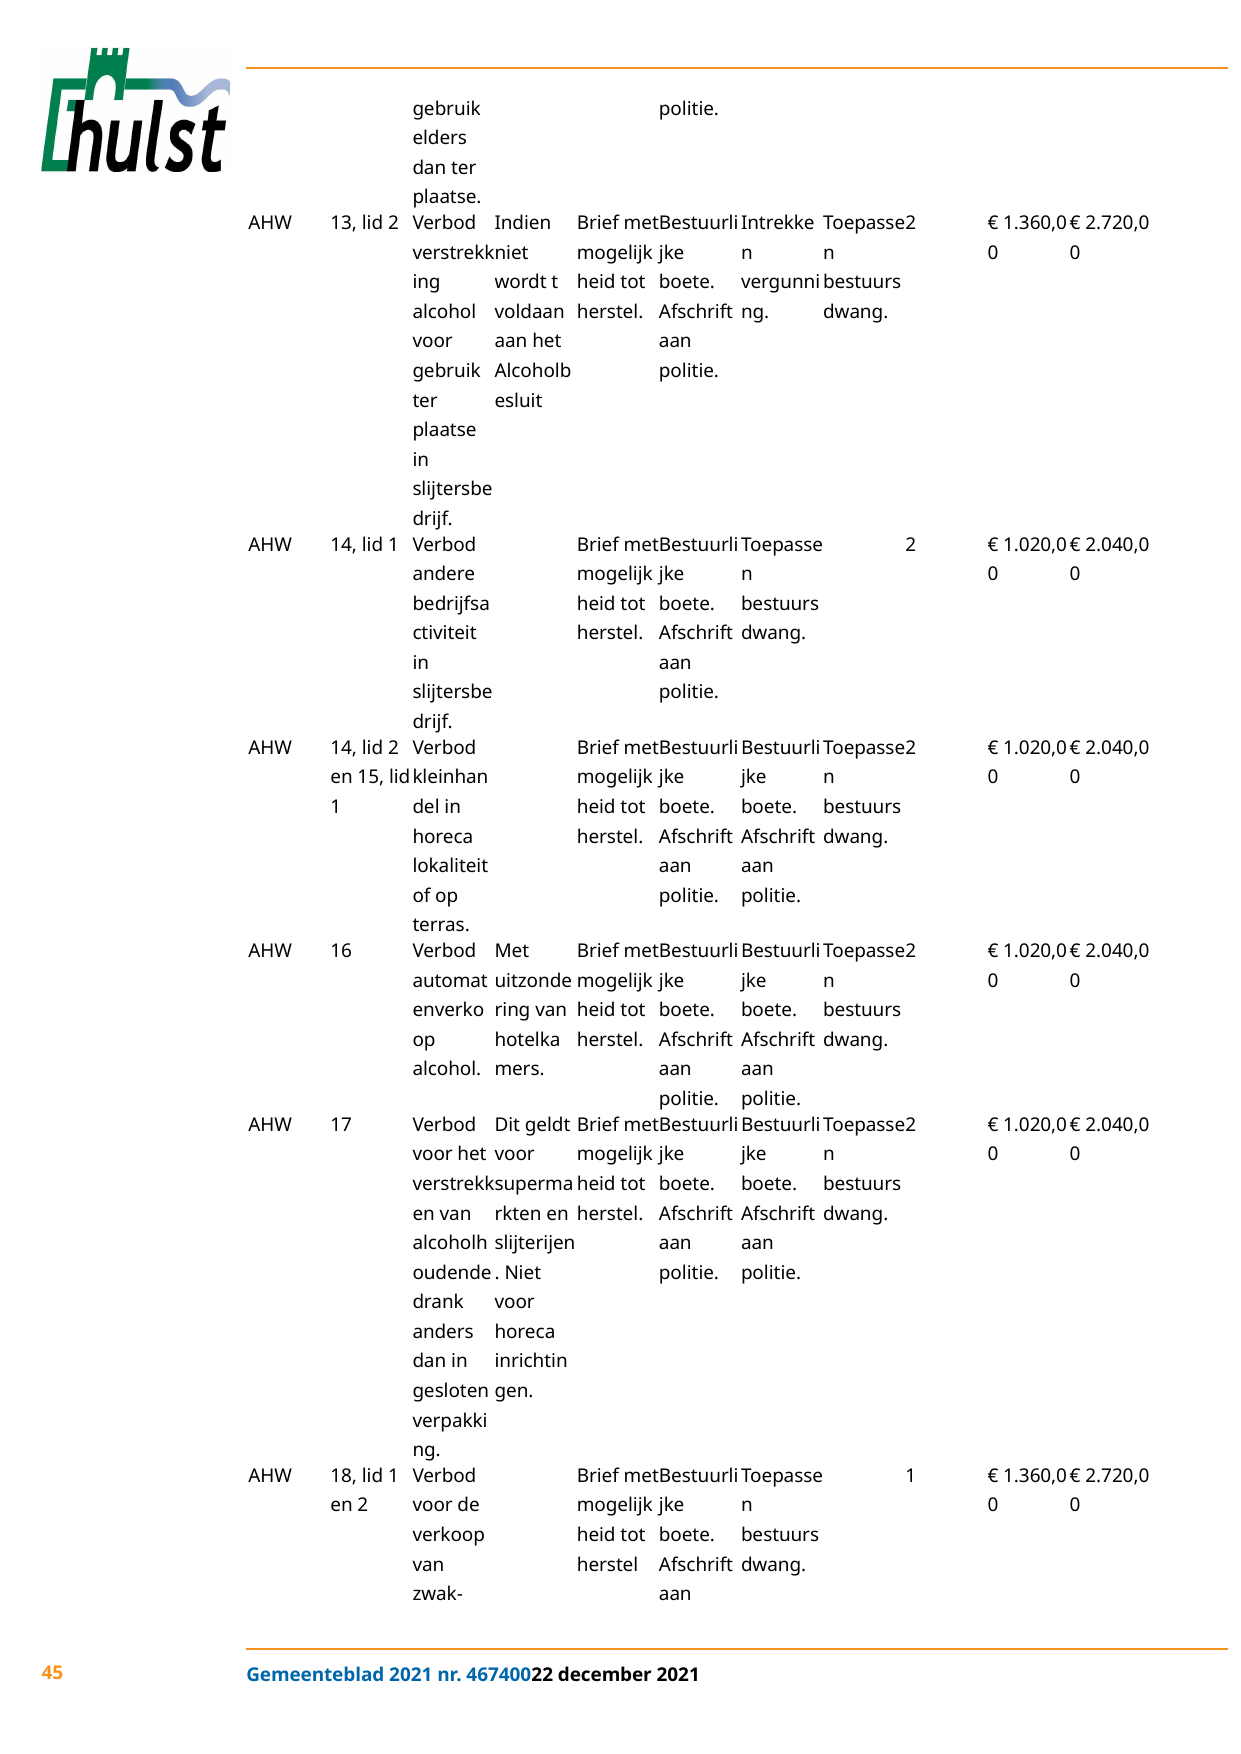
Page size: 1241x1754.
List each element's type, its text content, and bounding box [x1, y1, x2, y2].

table_cell [494, 734, 577, 937]
table_cell € 1.020,00 [987, 734, 1069, 937]
table_cell Intrekken vergunning. [741, 209, 823, 531]
table_cell [330, 95, 412, 209]
table_cell 17 [330, 1111, 412, 1462]
table_cell gebruik elders dan ter plaatse. [412, 95, 494, 209]
table_cell [823, 531, 905, 734]
table_cell € 1.020,00 [987, 531, 1069, 734]
table_cell 2 [905, 937, 987, 1111]
table_cell Met uitzondering van hotelkamers. [494, 937, 577, 1111]
table_cell politie. [659, 95, 741, 209]
picture [41, 47, 231, 172]
table_cell Verbod voor het verstrekken van alcoholhoudende drank anders dan in gesloten verpakking. [412, 1111, 494, 1462]
table_cell € 1.020,00 [987, 1111, 1069, 1462]
table_cell [741, 95, 823, 209]
table_cell Toepassen bestuursdwang. [823, 937, 905, 1111]
table_cell 14, lid 2 en 15, lid 1 [330, 734, 412, 937]
table_cell [823, 1462, 905, 1606]
table_cell [987, 95, 1069, 209]
table_cell Bestuurlijke boete. Afschrift aan politie. [659, 734, 741, 937]
table_cell AHW [248, 937, 330, 1111]
table_cell AHW [248, 1462, 330, 1606]
table_cell € 1.020,00 [987, 937, 1069, 1111]
table_cell Indien niet wordt t voldaan aan het Alcoholbesluit [494, 209, 577, 531]
table_cell € 2.720,00 [1069, 1462, 1152, 1606]
table_cell 18, lid 1 en 2 [330, 1462, 412, 1606]
table_cell Dit geldt voor supermarkten en slijterijen. Niet voor horeca inrichtingen. [494, 1111, 577, 1462]
table_cell Bestuurlijke boete. Afschrift aan politie. [659, 531, 741, 734]
table_cell 2 [905, 531, 987, 734]
table_cell € 1.360,00 [987, 209, 1069, 531]
table_cell Verbod andere bedrijfsactiviteit in slijtersbedrijf. [412, 531, 494, 734]
table_cell [905, 95, 987, 209]
table_cell Verbod automatenverkoop alcohol. [412, 937, 494, 1111]
table_cell Verbod verstrekking alcohol voor gebruik ter plaatse in slijtersbedrijf. [412, 209, 494, 531]
table_cell Bestuurlijke boete. Afschrift aan politie. [741, 937, 823, 1111]
table_cell Toepassen bestuursdwang. [823, 1111, 905, 1462]
table_cell Brief met mogelijkheid tot herstel. [577, 937, 659, 1111]
table_cell 2 [905, 209, 987, 531]
table_cell [494, 531, 577, 734]
table_cell AHW [248, 209, 330, 531]
table_cell Toepassen bestuursdwang. [741, 531, 823, 734]
table_cell 16 [330, 937, 412, 1111]
table_cell Brief met mogelijkheid tot herstel [577, 1462, 659, 1606]
table_cell 2 [905, 1111, 987, 1462]
table_cell € 2.040,00 [1069, 937, 1152, 1111]
table_cell € 2.720,00 [1069, 209, 1152, 531]
table_cell € 2.040,00 [1069, 1111, 1152, 1462]
table_cell Brief met mogelijkheid tot herstel. [577, 531, 659, 734]
table_cell [1069, 95, 1152, 209]
table_cell Bestuurlijke boete. Afschrift aan politie. [741, 1111, 823, 1462]
table_cell Verbod kleinhandel in horeca lokaliteit of op terras. [412, 734, 494, 937]
table_cell AHW [248, 734, 330, 937]
table_cell € 1.360,00 [987, 1462, 1069, 1606]
table_cell Bestuurlijke boete. Afschrift aan [659, 1462, 741, 1606]
table_cell € 2.040,00 [1069, 531, 1152, 734]
table_cell Bestuurlijke boete. Afschrift aan politie. [659, 1111, 741, 1462]
table_cell Brief met mogelijkheid tot herstel. [577, 1111, 659, 1462]
table_cell [248, 95, 330, 209]
table_cell Toepassen bestuursdwang. [823, 209, 905, 531]
table_cell 2 [905, 734, 987, 937]
table_cell Brief met mogelijkheid tot herstel. [577, 734, 659, 937]
table_cell AHW [248, 1111, 330, 1462]
table_cell Toepassen bestuursdwang. [823, 734, 905, 937]
table_cell [494, 95, 577, 209]
table_cell € 2.040,00 [1069, 734, 1152, 937]
table_cell Bestuurlijke boete. Afschrift aan politie. [659, 209, 741, 531]
table_cell Verbod voor de verkoop van zwak- [412, 1462, 494, 1606]
table_cell 13, lid 2 [330, 209, 412, 531]
table_cell [577, 95, 659, 209]
table_cell Bestuurlijke boete. Afschrift aan politie. [659, 937, 741, 1111]
table_cell Brief met mogelijkheid tot herstel. [577, 209, 659, 531]
table_cell [494, 1462, 577, 1606]
table_cell 14, lid 1 [330, 531, 412, 734]
table_cell AHW [248, 531, 330, 734]
table_cell [823, 95, 905, 209]
table_cell Bestuurlijke boete. Afschrift aan politie. [741, 734, 823, 937]
table_cell Toepassen bestuursdwang. [741, 1462, 823, 1606]
table_cell 1 [905, 1462, 987, 1606]
